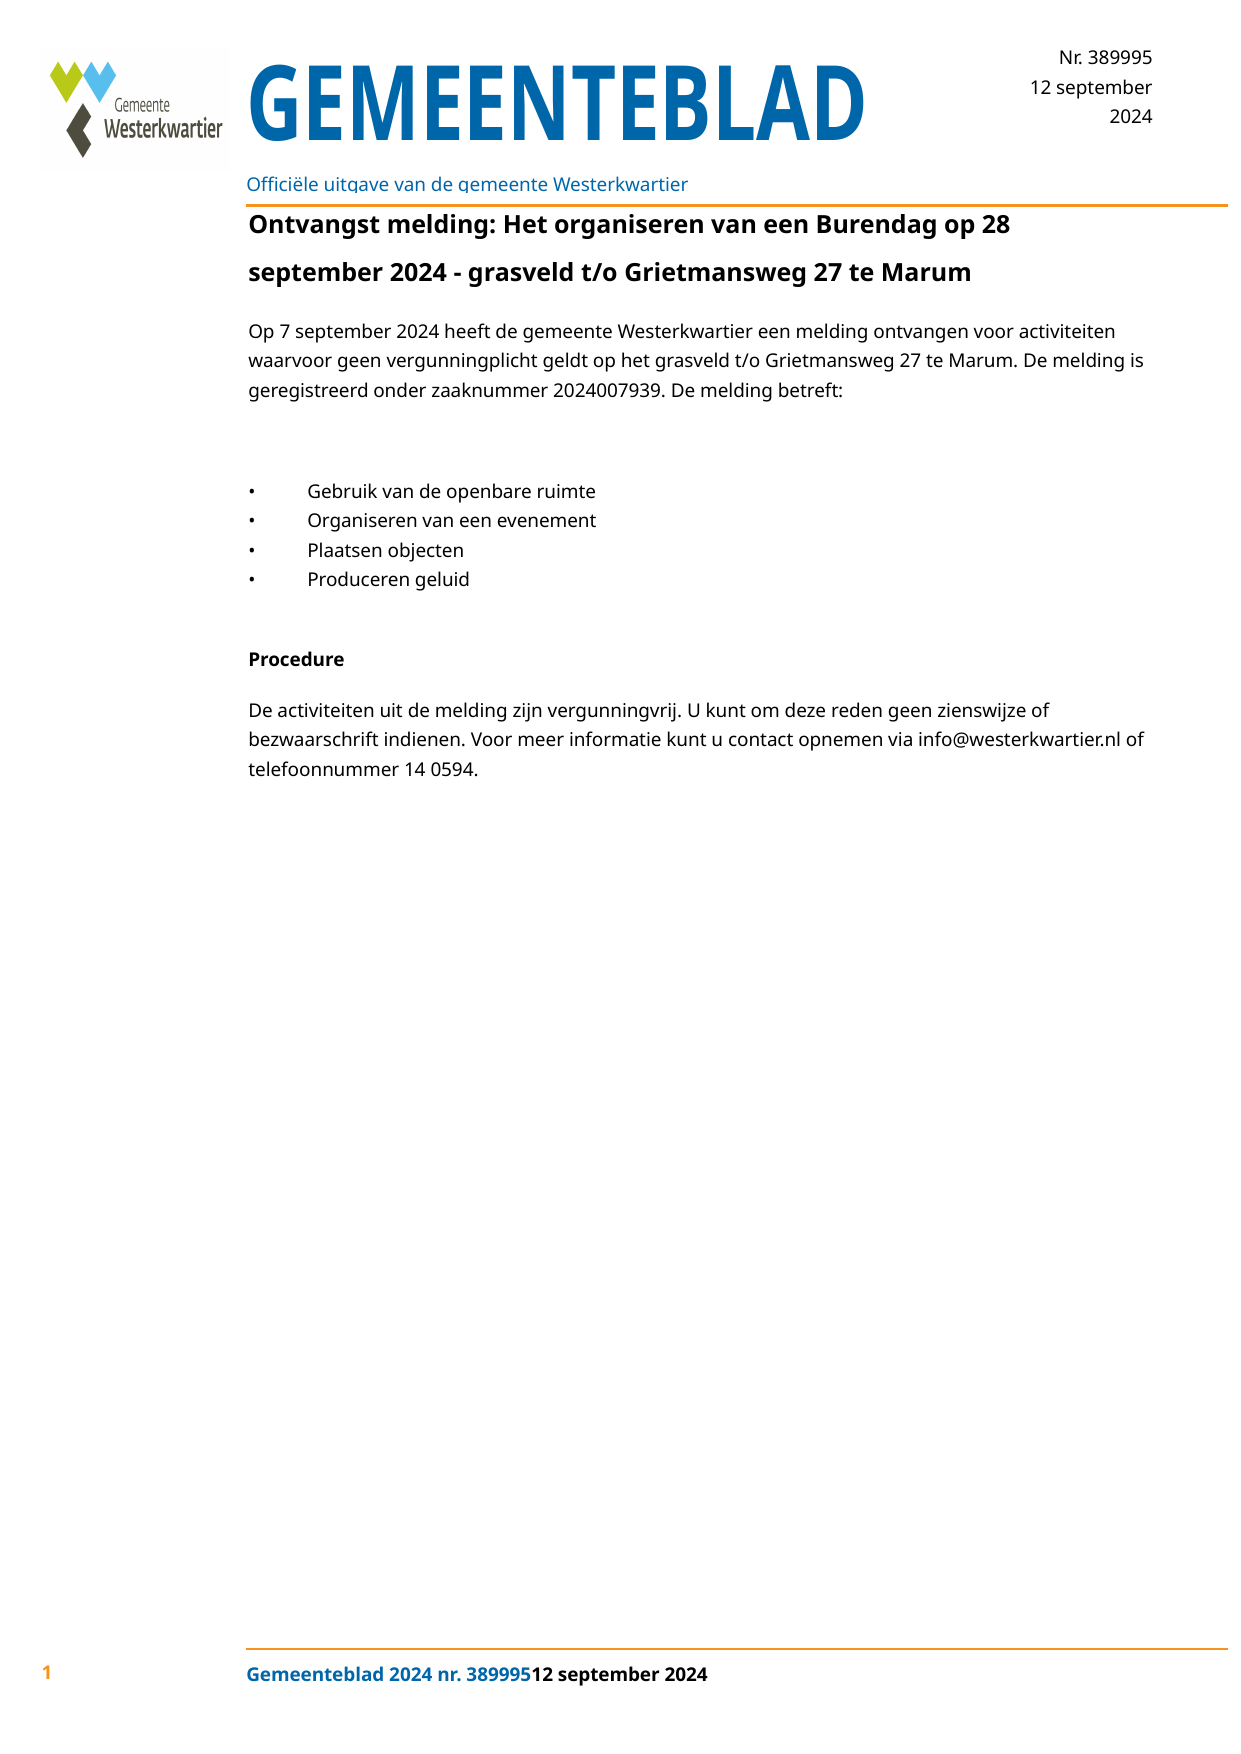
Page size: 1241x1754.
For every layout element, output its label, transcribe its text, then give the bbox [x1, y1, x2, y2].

text Ontvangst melding: Het organiseren van een Burendag op 28 september 2024 - grasveld t/o Grietmansweg 27 te Marum [248, 207, 1152, 288]
list Produceren geluid [248, 567, 1152, 592]
list Plaatsen objecten [248, 537, 1152, 563]
text Op 7 september 2024 heeft de gemeente Westerkwartier een melding ontvangen voor activiteiten waarvoor geen vergunningplicht geldt op het grasveld t/o Grietmansweg 27 te Marum. De melding is geregistreerd onder zaaknummer 2024007939. De melding betreft: [248, 318, 1152, 403]
text Procedure [248, 647, 1152, 672]
text De activiteiten uit de melding zijn vergunningvrij. U kunt om deze reden geen zienswijze of bezwaarschrift indienen. Voor meer informatie kunt u contact opnemen via info@westerkwartier.nl of telefoonnummer 14 0594. [248, 697, 1152, 782]
list Organiseren van een evenement [248, 507, 1152, 533]
list Gebruik van de openbare ruimte [248, 478, 1152, 504]
picture [41, 47, 231, 172]
